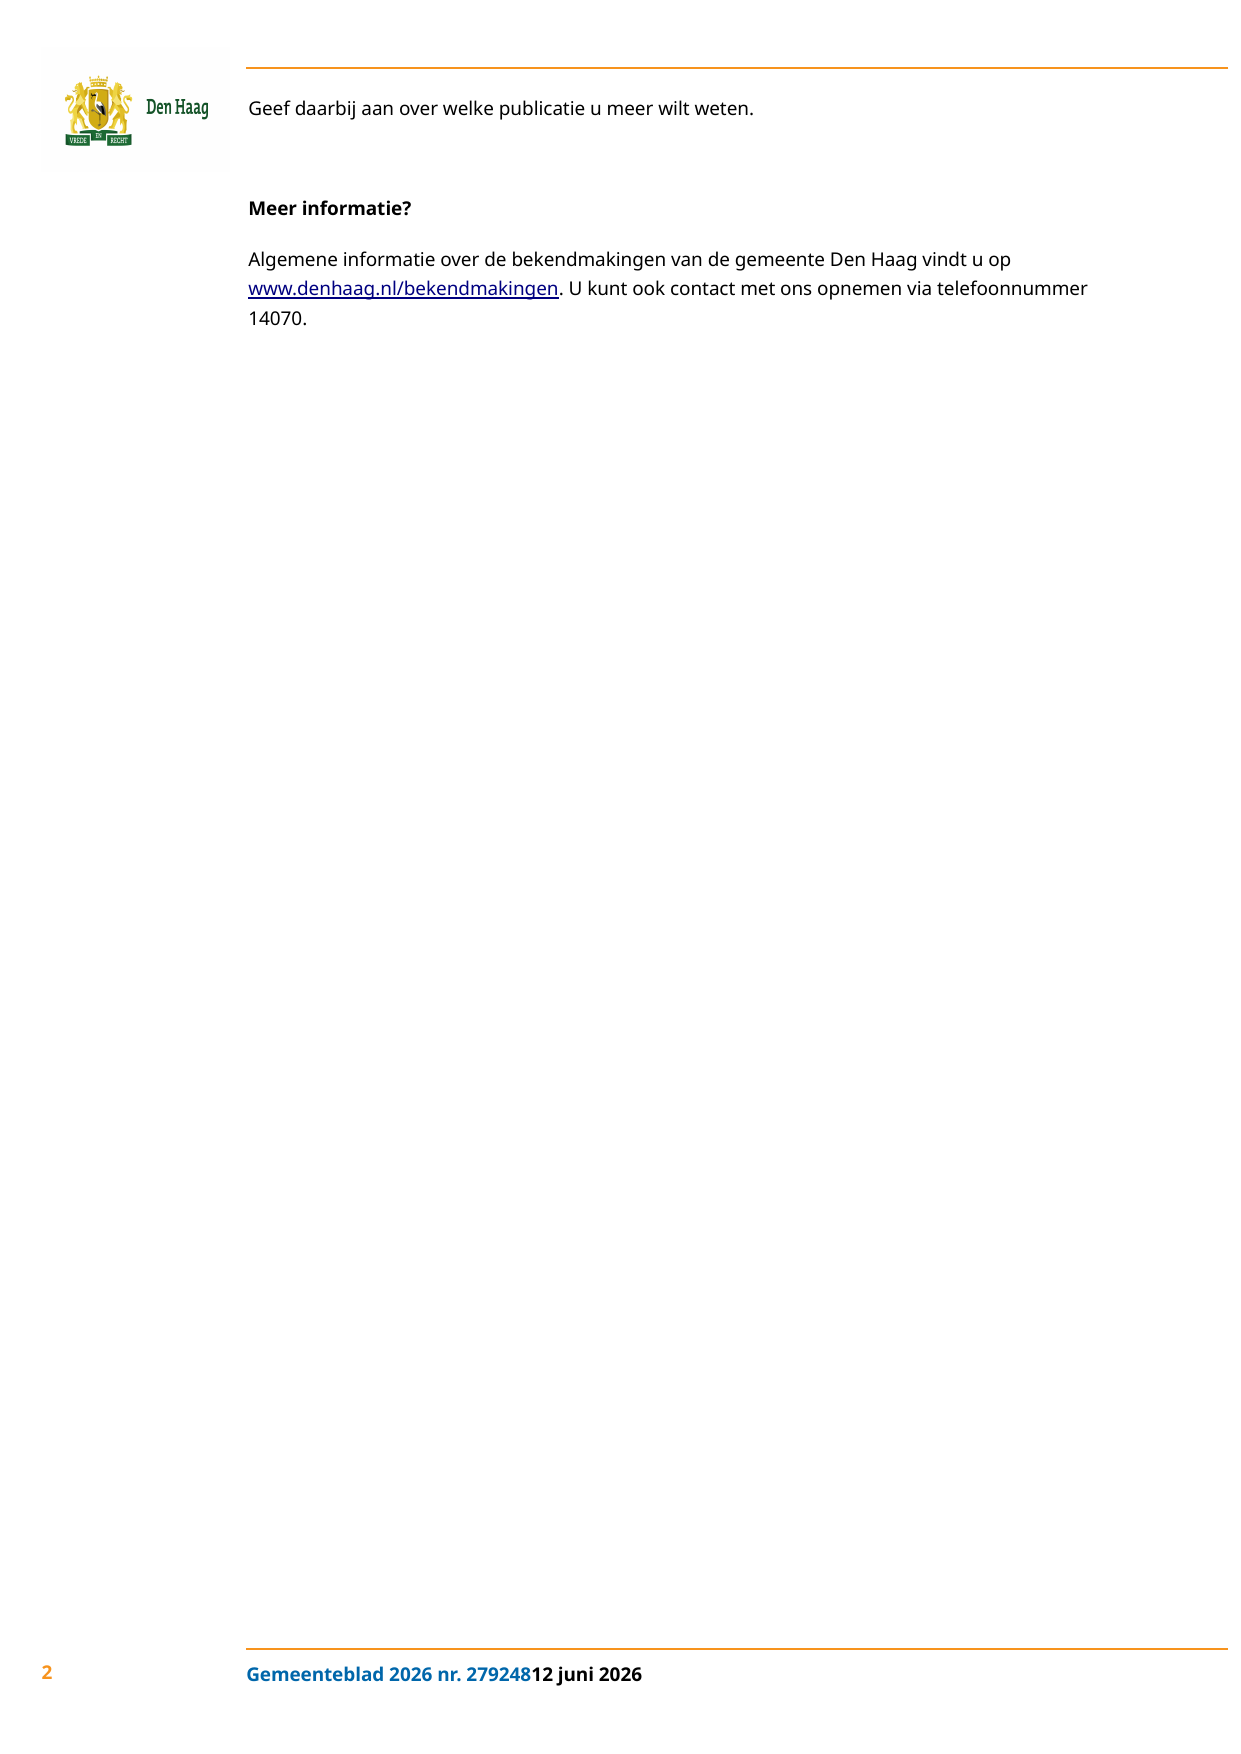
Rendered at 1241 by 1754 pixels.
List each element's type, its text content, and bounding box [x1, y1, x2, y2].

text Geef daarbij aan over welke publicatie u meer wilt weten. [248, 95, 1152, 121]
text Meer informatie? [248, 196, 1152, 221]
picture [41, 47, 231, 172]
text Algemene informatie over de bekendmakingen van de gemeente Den Haag vindt u op www.denhaag.nl/bekendmakingen. U kunt ook contact met ons opnemen via telefoonnummer 14070. [248, 246, 1152, 331]
